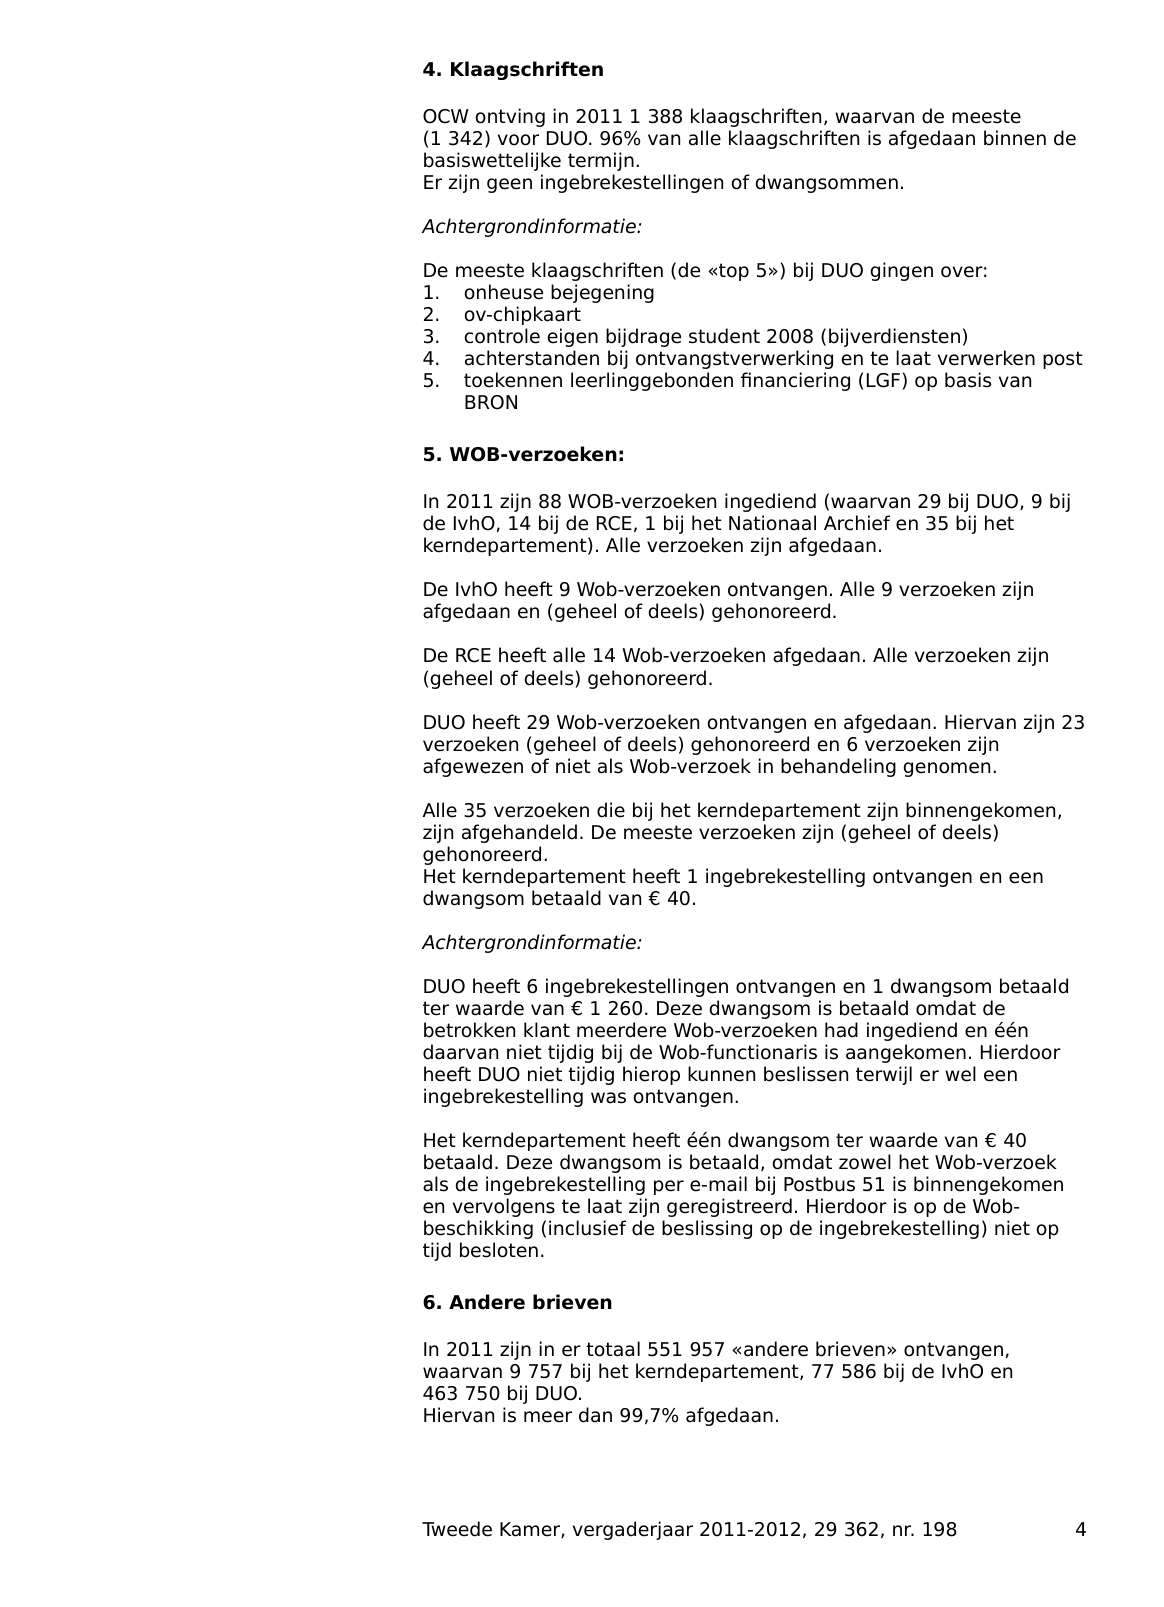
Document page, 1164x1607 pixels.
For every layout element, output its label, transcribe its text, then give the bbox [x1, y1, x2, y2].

text DUO heeft 29 Wob-verzoeken ontvangen en afgedaan. Hiervan zijn 23 verzoeken (geheel of deels) gehonoreerd en 6 verzoeken zijn afgewezen of niet als Wob-verzoek in behandeling genomen. [422, 712, 1087, 777]
text De RCE heeft alle 14 Wob-verzoeken afgedaan. Alle verzoeken zijn (geheel of deels) gehonoreerd. [422, 645, 1087, 689]
text OCW ontving in 2011 1 388 klaagschriften, waarvan de meeste (1 342) voor DUO. 96% van alle klaagschriften is afgedaan binnen de basiswettelijke termijn. [422, 106, 1087, 172]
text 3. controle eigen bijdrage student 2008 (bijverdiensten) [422, 326, 1087, 348]
text Het kerndepartement heeft één dwangsom ter waarde van € 40 betaald. Deze dwangsom is betaald, omdat zowel het Wob-verzoek als de ingebrekestelling per e-mail bij Postbus 51 is binnengekomen en vervolgens te laat zijn geregistreerd. Hierdoor is op de Wob-beschikking (inclusief de beslissing op de ingebrekestelling) niet op tijd besloten. [422, 1130, 1087, 1262]
text Alle 35 verzoeken die bij het kerndepartement zijn binnengekomen, zijn afgehandeld. De meeste verzoeken zijn (geheel of deels) gehonoreerd. [422, 800, 1087, 866]
text De meeste klaagschriften (de «top 5») bij DUO gingen over: [422, 260, 1087, 282]
text 4. achterstanden bij ontvangstverwerking en te laat verwerken post [422, 348, 1087, 370]
text Het kerndepartement heeft 1 ingebrekestelling ontvangen en een dwangsom betaald van € 40. [422, 866, 1087, 909]
subtitle 4. Klaagschriften [422, 59, 1087, 81]
text Hiervan is meer dan 99,7% afgedaan. [422, 1405, 1087, 1427]
text 5. toekennen leerlinggebonden financiering (LGF) op basis van BRON [422, 370, 1087, 414]
text In 2011 zijn 88 WOB-verzoeken ingediend (waarvan 29 bij DUO, 9 bij de IvhO, 14 bij de RCE, 1 bij het Nationaal Archief en 35 bij het kerndepartement). Alle verzoeken zijn afgedaan. [422, 491, 1087, 557]
text Er zijn geen ingebrekestellingen of dwangsommen. [422, 172, 1087, 194]
text DUO heeft 6 ingebrekestellingen ontvangen en 1 dwangsom betaald ter waarde van € 1 260. Deze dwangsom is betaald omdat de betrokken klant meerdere Wob-verzoeken had ingediend en één daarvan niet tijdig bij de Wob-functionaris is aangekomen. Hierdoor heeft DUO niet tijdig hierop kunnen beslissen terwijl er wel een ingebrekestelling was ontvangen. [422, 976, 1087, 1108]
text 1. onheuse bejegening [422, 282, 1087, 304]
subtitle 5. WOB-verzoeken: [422, 444, 1087, 466]
subtitle 6. Andere brieven [422, 1292, 1087, 1314]
text De IvhO heeft 9 Wob-verzoeken ontvangen. Alle 9 verzoeken zijn afgedaan en (geheel of deels) gehonoreerd. [422, 579, 1087, 623]
subtitle Achtergrondinformatie: [422, 216, 1087, 238]
text In 2011 zijn in er totaal 551 957 «andere brieven» ontvangen, waarvan 9 757 bij het kerndepartement, 77 586 bij de IvhO en 463 750 bij DUO. [422, 1339, 1087, 1405]
text 2. ov-chipkaart [422, 304, 1087, 326]
subtitle Achtergrondinformatie: [422, 932, 1087, 954]
